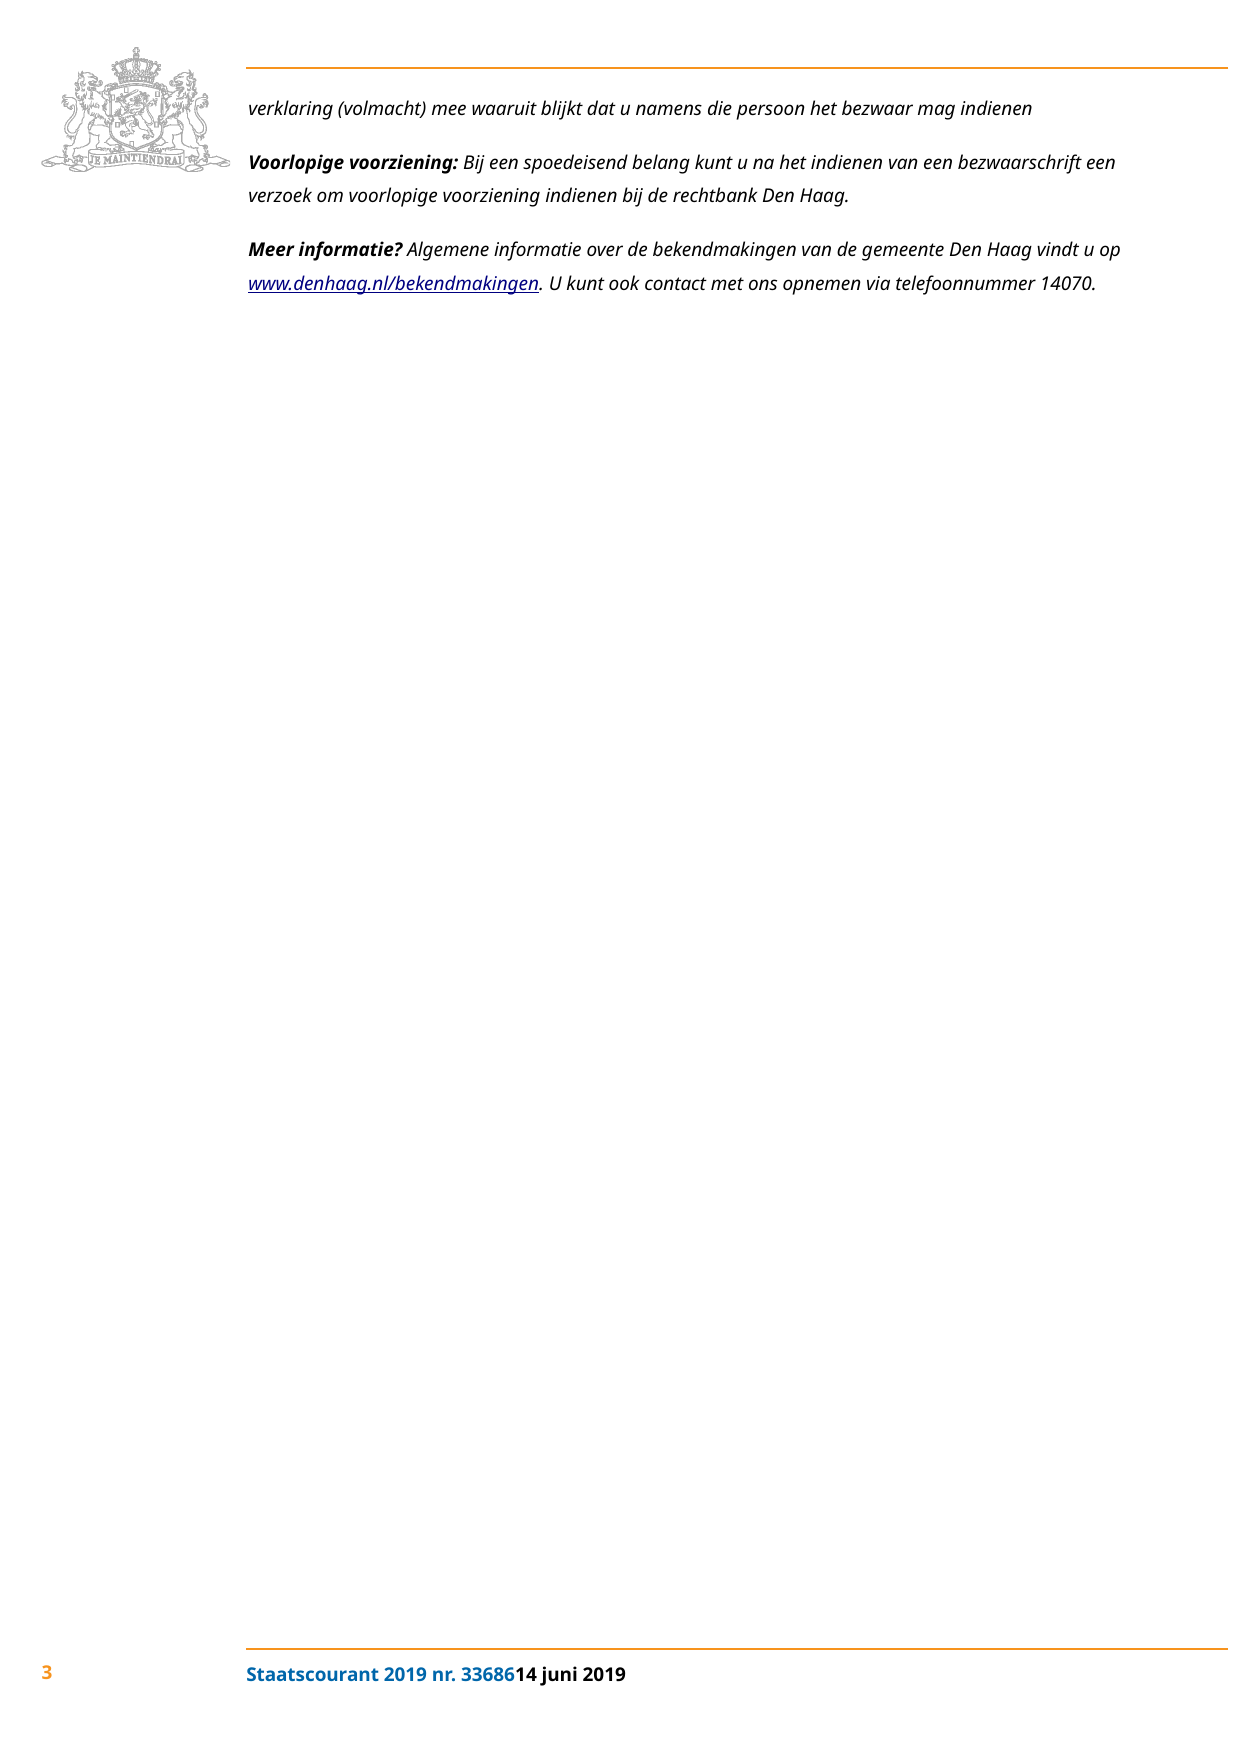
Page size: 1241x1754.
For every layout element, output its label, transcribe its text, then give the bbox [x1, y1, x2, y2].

text Voorlopige voorziening: Bij een spoedeisend belang kunt u na het indienen van een bezwaarschrift een verzoek om voorlopige voorziening indienen bij de rechtbank Den Haag. [248, 149, 1152, 208]
text Meer informatie? Algemene informatie over de bekendmakingen van de gemeente Den Haag vindt u op www.denhaag.nl/bekendmakingen. U kunt ook contact met ons opnemen via telefoonnummer 14070. [248, 236, 1152, 296]
text verklaring (volmacht) mee waaruit blijkt dat u namens die persoon het bezwaar mag indienen [248, 95, 1152, 121]
picture [41, 47, 231, 172]
